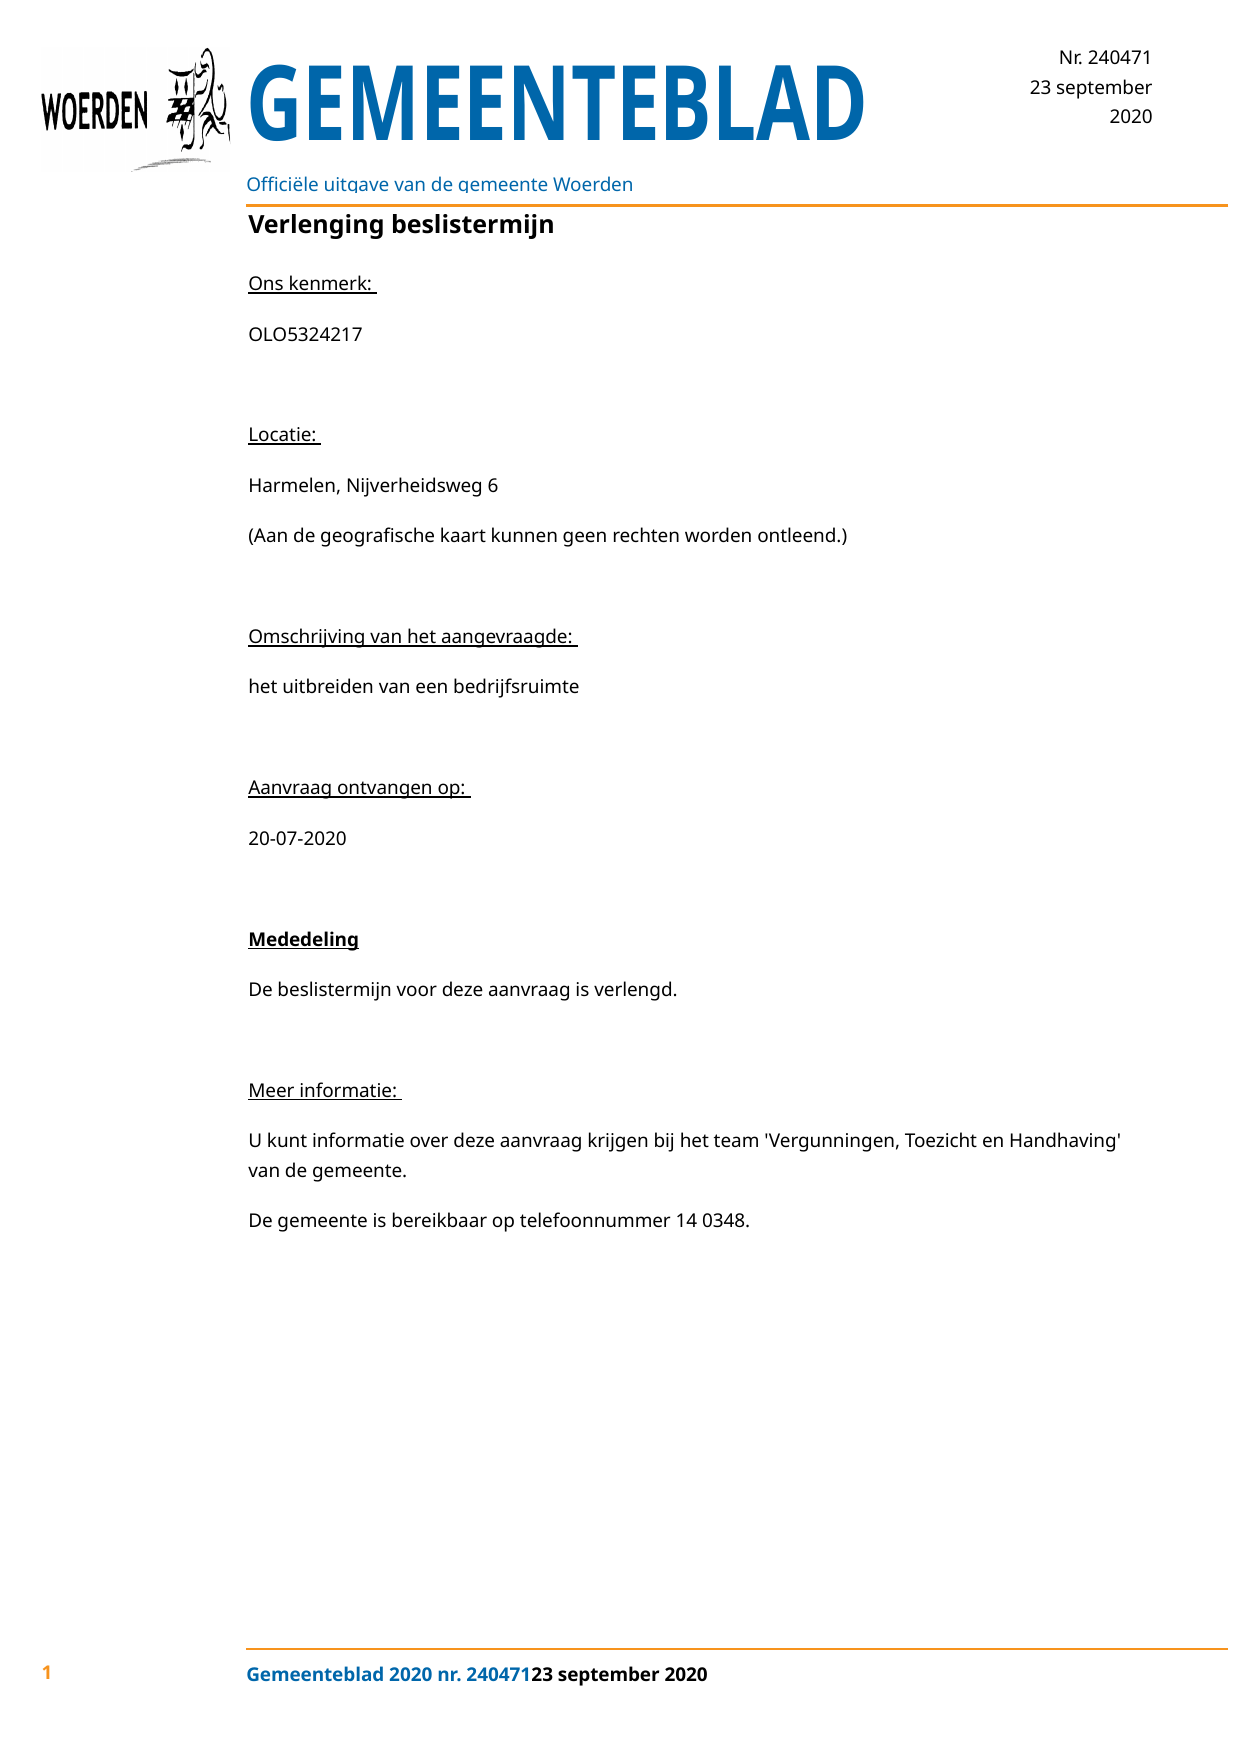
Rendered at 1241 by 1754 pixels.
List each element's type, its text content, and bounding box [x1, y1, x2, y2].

text Aanvraag ontvangen op: [248, 774, 1152, 800]
text Verlenging beslistermijn [248, 207, 1152, 241]
text Locatie: [248, 422, 1152, 447]
text 20-07-2020 [248, 825, 1152, 851]
text Ons kenmerk: [248, 270, 1152, 296]
text het uitbreiden van een bedrijfsruimte [248, 674, 1152, 699]
text Meer informatie: [248, 1077, 1152, 1103]
text Omschrijving van het aangevraagde: [248, 623, 1152, 649]
text OLO5324217 [248, 321, 1152, 346]
text Harmelen, Nijverheidsweg 6 [248, 472, 1152, 498]
text (Aan de geografische kaart kunnen geen rechten worden ontleend.) [248, 522, 1152, 548]
text De gemeente is bereikbaar op telefoonnummer 14 0348. [248, 1207, 1152, 1233]
text U kunt informatie over deze aanvraag krijgen bij het team 'Vergunningen, Toezicht en Handhaving' van de gemeente. [248, 1127, 1152, 1183]
text Mededeling [248, 926, 1152, 951]
text De beslistermijn voor deze aanvraag is verlengd. [248, 976, 1152, 1002]
picture [41, 47, 231, 172]
